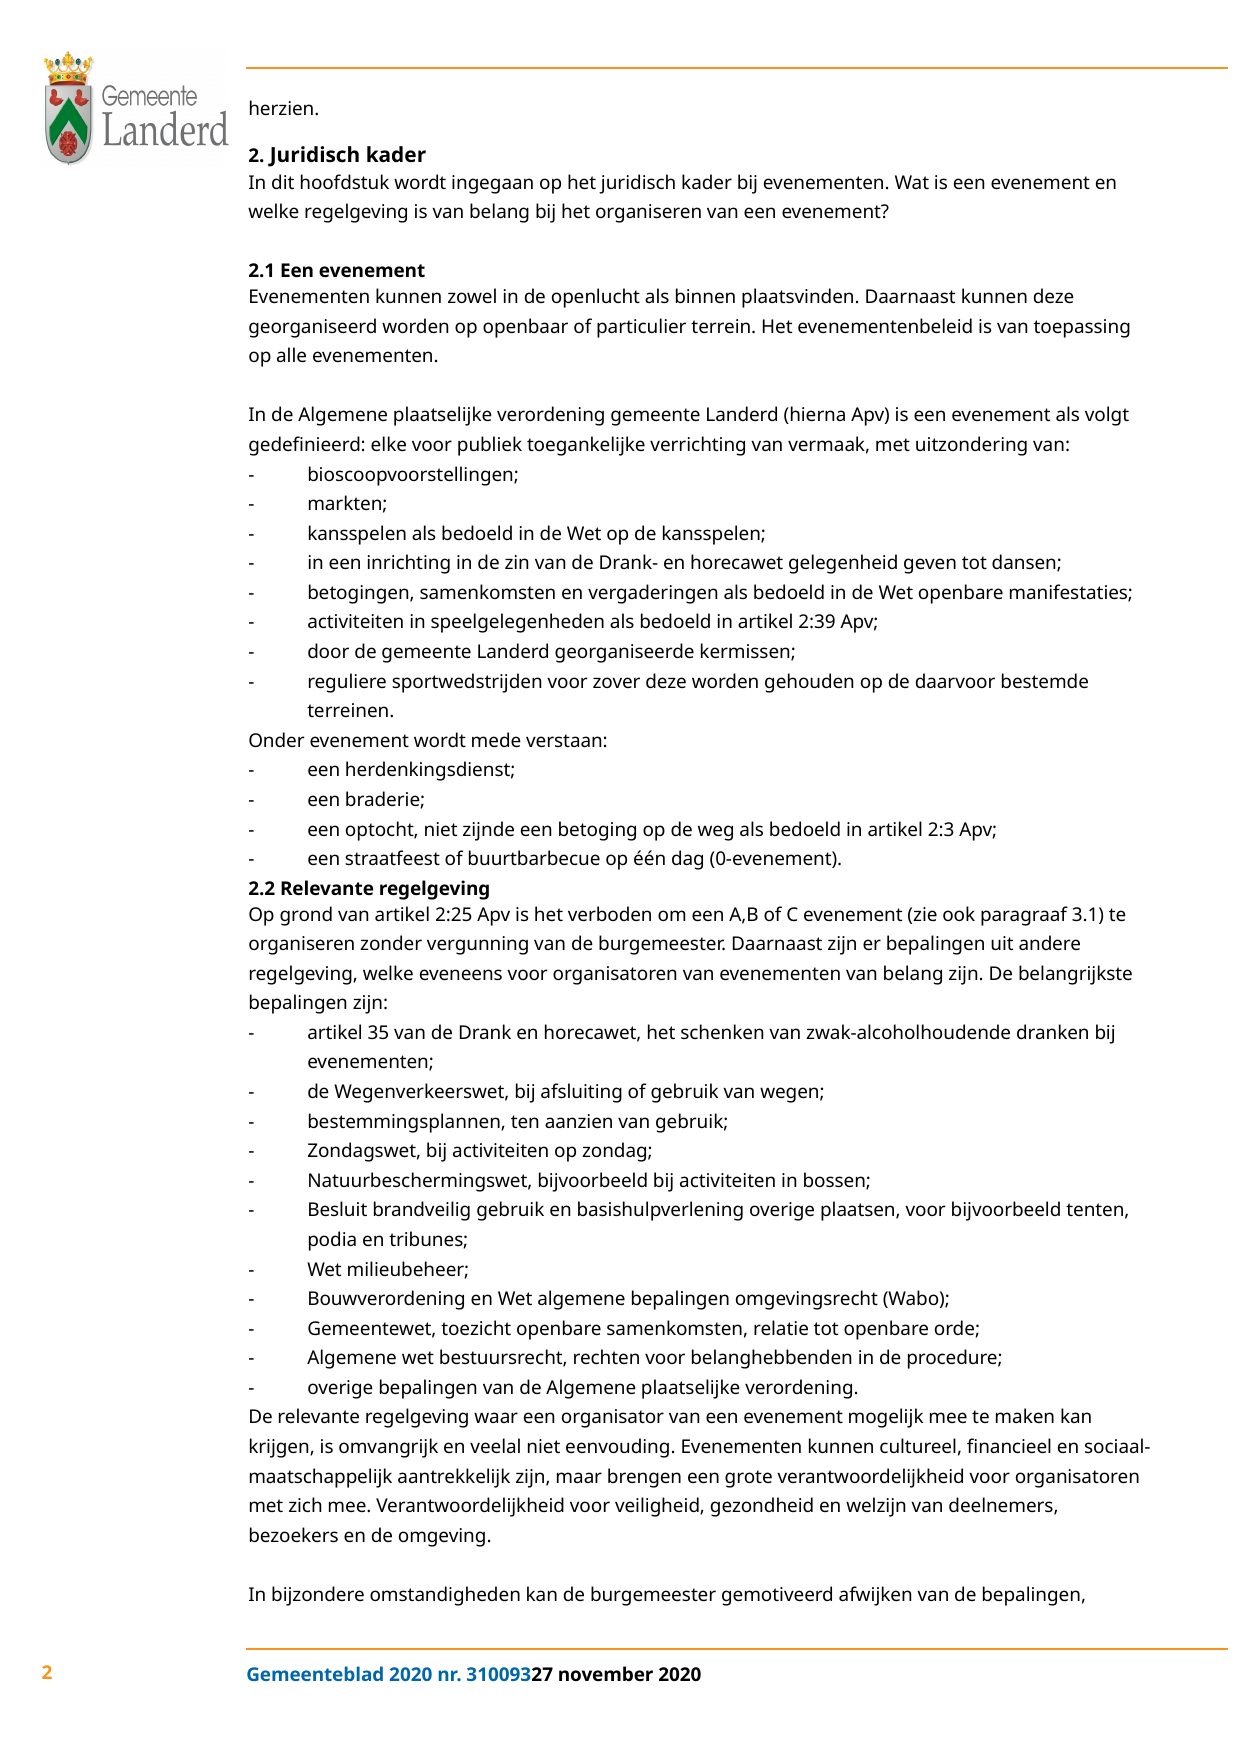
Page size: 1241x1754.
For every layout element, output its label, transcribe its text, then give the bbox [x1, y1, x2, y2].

list artikel 35 van de Drank en horecawet, het schenken van zwak-alcoholhoudende dranken bij evenementen; [248, 1019, 1152, 1074]
list overige bepalingen van de Algemene plaatselijke verordening. [248, 1374, 1152, 1400]
list betogingen, samenkomsten en vergaderingen als bedoeld in de Wet openbare manifestaties; [248, 579, 1152, 605]
text De relevante regelgeving waar een organisator van een evenement mogelijk mee te maken kan krijgen, is omvangrijk en veelal niet eenvouding. Evenementen kunnen cultureel, financieel en sociaal-maatschappelijk aantrekkelijk zijn, maar brengen een grote verantwoordelijkheid voor organisatoren met zich mee. Verantwoordelijkheid voor veiligheid, gezondheid en welzijn van deelnemers, bezoekers en de omgeving. [248, 1404, 1152, 1548]
list Bouwverordening en Wet algemene bepalingen omgevingsrecht (Wabo); [248, 1285, 1152, 1311]
list Gemeentewet, toezicht openbare samenkomsten, relatie tot openbare orde; [248, 1315, 1152, 1341]
list markten; [248, 490, 1152, 516]
text 2.2 Relevante regelgeving [248, 875, 1152, 901]
list door de gemeente Landerd georganiseerde kermissen; [248, 638, 1152, 664]
list bioscoopvoorstellingen; [248, 461, 1152, 487]
text Op grond van artikel 2:25 Apv is het verboden om een A,B of C evenement (zie ook paragraaf 3.1) te organiseren zonder vergunning van de burgemeester. Daarnaast zijn er bepalingen uit andere regelgeving, welke eveneens voor organisatoren van evenementen van belang zijn. De belangrijkste bepalingen zijn: [248, 901, 1152, 1015]
list Besluit brandveilig gebruik en basishulpverlening overige plaatsen, voor bijvoorbeeld tenten, podia en tribunes; [248, 1197, 1152, 1252]
list Natuurbeschermingswet, bijvoorbeeld bij activiteiten in bossen; [248, 1167, 1152, 1193]
list Zondagswet, bij activiteiten op zondag; [248, 1137, 1152, 1163]
list een herdenkingsdienst; [248, 757, 1152, 782]
text Evenementen kunnen zowel in de openlucht als binnen plaatsvinden. Daarnaast kunnen deze georganiseerd worden op openbaar of particulier terrein. Het evenementenbeleid is van toepassing op alle evenementen. [248, 283, 1152, 368]
picture [41, 47, 231, 172]
list een braderie; [248, 786, 1152, 812]
list reguliere sportwedstrijden voor zover deze worden gehouden op de daarvoor bestemde terreinen. [248, 668, 1152, 723]
list activiteiten in speelgelegenheden als bedoeld in artikel 2:39 Apv; [248, 609, 1152, 634]
text In bijzondere omstandigheden kan de burgemeester gemotiveerd afwijken van de bepalingen, [248, 1581, 1152, 1607]
list een optocht, niet zijnde een betoging op de weg als bedoeld in artikel 2:3 Apv; [248, 816, 1152, 842]
text In dit hoofdstuk wordt ingegaan op het juridisch kader bij evenementen. Wat is een evenement en welke regelgeving is van belang bij het organiseren van een evenement? [248, 169, 1152, 224]
text 2. Juridisch kader [248, 140, 1152, 169]
list de Wegenverkeerswet, bij afsluiting of gebruik van wegen; [248, 1078, 1152, 1104]
text In de Algemene plaatselijke verordening gemeente Landerd (hierna Apv) is een evenement als volgt gedefinieerd: elke voor publiek toegankelijke verrichting van vermaak, met uitzondering van: [248, 402, 1152, 457]
list kansspelen als bedoeld in de Wet op de kansspelen; [248, 520, 1152, 546]
text herzien. [248, 95, 1152, 121]
list Wet milieubeheer; [248, 1256, 1152, 1281]
list in een inrichting in de zin van de Drank- en horecawet gelegenheid geven tot dansen; [248, 549, 1152, 575]
text Onder evenement wordt mede verstaan: [248, 727, 1152, 753]
list bestemmingsplannen, ten aanzien van gebruik; [248, 1108, 1152, 1133]
list Algemene wet bestuursrecht, rechten voor belanghebbenden in de procedure; [248, 1344, 1152, 1370]
text 2.1 Een evenement [248, 258, 1152, 283]
list een straatfeest of buurtbarbecue op één dag (0-evenement). [248, 845, 1152, 871]
